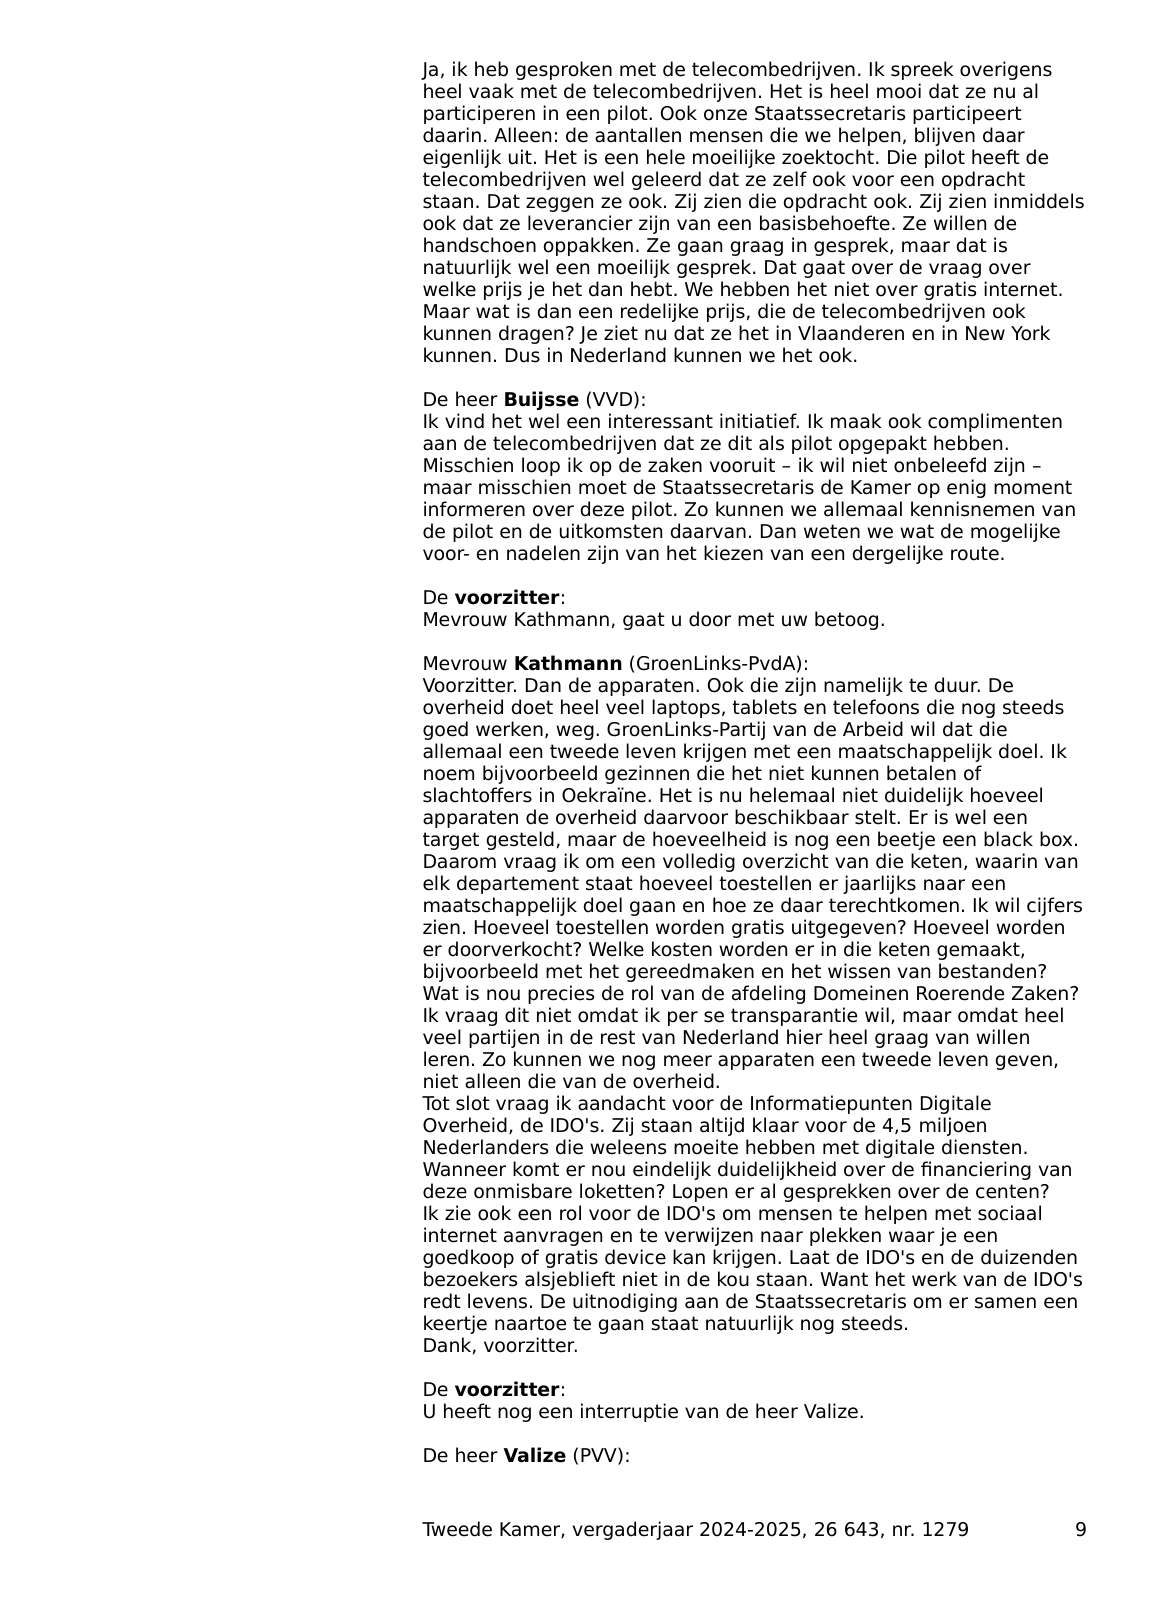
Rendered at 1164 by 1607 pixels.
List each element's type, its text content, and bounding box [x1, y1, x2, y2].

text Ik vind het wel een interessant initiatief. Ik maak ook complimenten aan de telecombedrijven dat ze dit als pilot opgepakt hebben. Misschien loop ik op de zaken vooruit – ik wil niet onbeleefd zijn – maar misschien moet de Staatssecretaris de Kamer op enig moment informeren over deze pilot. Zo kunnen we allemaal kennisnemen van de pilot en de uitkomsten daarvan. Dan weten we wat de mogelijke voor- en nadelen zijn van het kiezen van een dergelijke route. [422, 411, 1087, 565]
text Mevrouw Kathmann, gaat u door met uw betoog. [422, 609, 1087, 631]
text De heer Buijsse (VVD): [422, 389, 1087, 411]
text De voorzitter: [422, 1379, 1087, 1401]
text Tot slot vraag ik aandacht voor de Informatiepunten Digitale Overheid, de IDO's. Zij staan altijd klaar voor de 4,5 miljoen Nederlanders die weleens moeite hebben met digitale diensten. Wanneer komt er nou eindelijk duidelijkheid over de financiering van deze onmisbare loketten? Lopen er al gesprekken over de centen? [422, 1093, 1087, 1203]
text De heer Valize (PVV): [422, 1445, 1087, 1467]
text Voorzitter. Dan de apparaten. Ook die zijn namelijk te duur. De overheid doet heel veel laptops, tablets en telefoons die nog steeds goed werken, weg. GroenLinks-Partij van de Arbeid wil dat die allemaal een tweede leven krijgen met een maatschappelijk doel. Ik noem bijvoorbeeld gezinnen die het niet kunnen betalen of slachtoffers in Oekraïne. Het is nu helemaal niet duidelijk hoeveel apparaten de overheid daarvoor beschikbaar stelt. Er is wel een target gesteld, maar de hoeveelheid is nog een beetje een black box. Daarom vraag ik om een volledig overzicht van die keten, waarin van elk departement staat hoeveel toestellen er jaarlijks naar een maatschappelijk doel gaan en hoe ze daar terechtkomen. Ik wil cijfers zien. Hoeveel toestellen worden gratis uitgegeven? Hoeveel worden er doorverkocht? Welke kosten worden er in die keten gemaakt, bijvoorbeeld met het gereedmaken en het wissen van bestanden? [422, 675, 1087, 983]
text Dank, voorzitter. [422, 1334, 1087, 1356]
text Ja, ik heb gesproken met de telecombedrijven. Ik spreek overigens heel vaak met de telecombedrijven. Het is heel mooi dat ze nu al participeren in een pilot. Ook onze Staatssecretaris participeert daarin. Alleen: de aantallen mensen die we helpen, blijven daar eigenlijk uit. Het is een hele moeilijke zoektocht. Die pilot heeft de telecombedrijven wel geleerd dat ze zelf ook voor een opdracht staan. Dat zeggen ze ook. Zij zien die opdracht ook. Zij zien inmiddels ook dat ze leverancier zijn van een basisbehoefte. Ze willen de handschoen oppakken. Ze gaan graag in gesprek, maar dat is natuurlijk wel een moeilijk gesprek. Dat gaat over de vraag over welke prijs je het dan hebt. We hebben het niet over gratis internet. Maar wat is dan een redelijke prijs, die de telecombedrijven ook kunnen dragen? Je ziet nu dat ze het in Vlaanderen en in New York kunnen. Dus in Nederland kunnen we het ook. [422, 59, 1087, 367]
text Mevrouw Kathmann (GroenLinks-PvdA): [422, 653, 1087, 675]
text U heeft nog een interruptie van de heer Valize. [422, 1401, 1087, 1423]
text Wat is nou precies de rol van de afdeling Domeinen Roerende Zaken? Ik vraag dit niet omdat ik per se transparantie wil, maar omdat heel veel partijen in de rest van Nederland hier heel graag van willen leren. Zo kunnen we nog meer apparaten een tweede leven geven, niet alleen die van de overheid. [422, 983, 1087, 1093]
text Ik zie ook een rol voor de IDO's om mensen te helpen met sociaal internet aanvragen en te verwijzen naar plekken waar je een goedkoop of gratis device kan krijgen. Laat de IDO's en de duizenden bezoekers alsjeblieft niet in de kou staan. Want het werk van de IDO's redt levens. De uitnodiging aan de Staatssecretaris om er samen een keertje naartoe te gaan staat natuurlijk nog steeds. [422, 1203, 1087, 1334]
text De voorzitter: [422, 587, 1087, 609]
